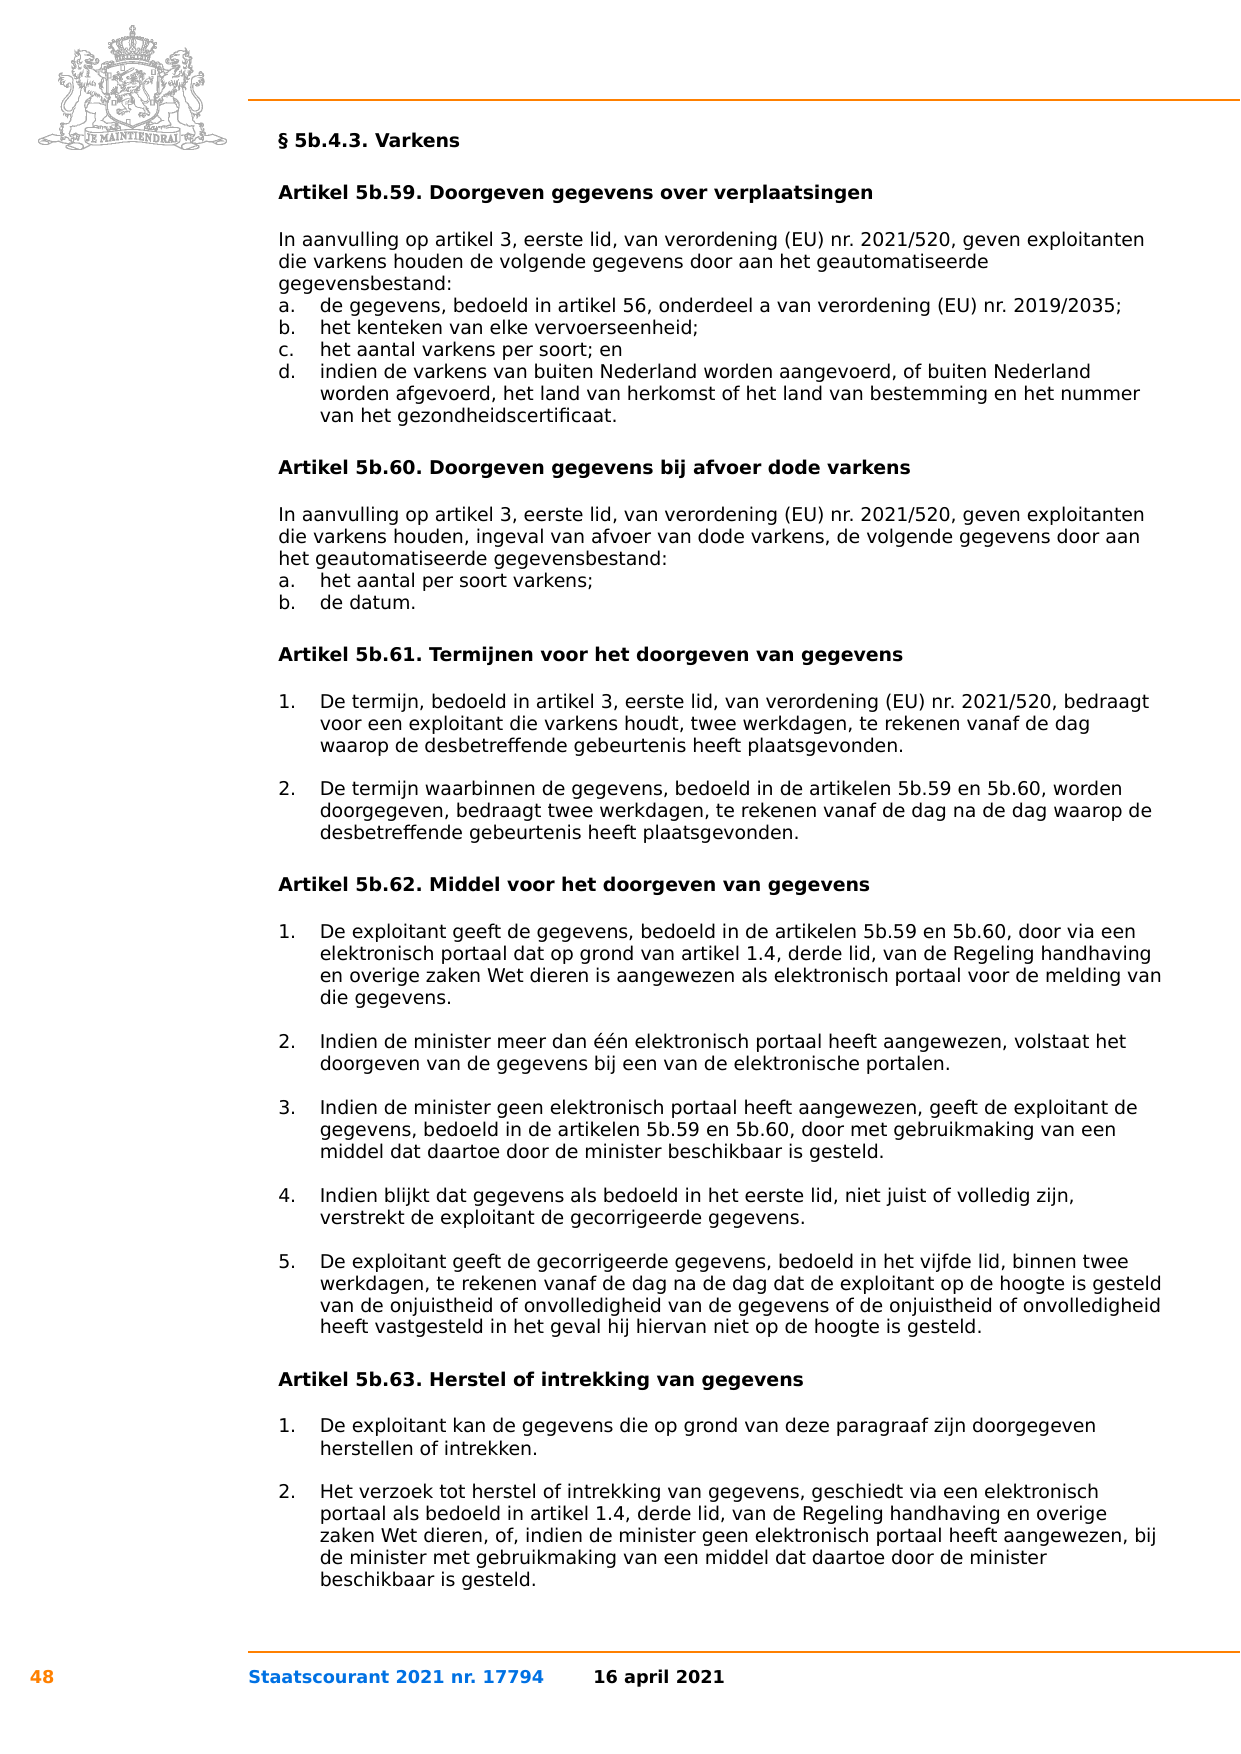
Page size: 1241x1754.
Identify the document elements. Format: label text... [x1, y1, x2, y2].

text b. de datum. [278, 592, 1163, 613]
subtitle § 5b.4.3. Varkens [278, 130, 1163, 152]
subtitle Artikel 5b.63. Herstel of intrekking van gegevens [278, 1368, 1163, 1390]
text In aanvulling op artikel 3, eerste lid, van verordening (EU) nr. 2021/520, geven exploitanten die varkens houden de volgende gegevens door aan het geautomatiseerde gegevensbestand: [278, 229, 1163, 295]
subtitle Artikel 5b.59. Doorgeven gegevens over verplaatsingen [278, 182, 1163, 204]
text a. het aantal per soort varkens; [278, 569, 1163, 592]
text 1. De exploitant geeft de gegevens, bedoeld in de artikelen 5b.59 en 5b.60, door via een elektronisch portaal dat op grond van artikel 1.4, derde lid, van de Regeling handhaving en overige zaken Wet dieren is aangewezen als elektronisch portaal voor de melding van die gegevens. [278, 921, 1163, 1009]
picture [38, 25, 227, 150]
text 2. Indien de minister meer dan één elektronisch portaal heeft aangewezen, volstaat het doorgeven van de gegevens bij een van de elektronische portalen. [278, 1031, 1163, 1075]
text 2. De termijn waarbinnen de gegevens, bedoeld in de artikelen 5b.59 en 5b.60, worden doorgegeven, bedraagt twee werkdagen, te rekenen vanaf de dag na de dag waarop de desbetreffende gebeurtenis heeft plaatsgevonden. [278, 778, 1163, 844]
text 1. De exploitant kan de gegevens die op grond van deze paragraaf zijn doorgegeven herstellen of intrekken. [278, 1415, 1163, 1459]
text d. indien de varkens van buiten Nederland worden aangevoerd, of buiten Nederland worden afgevoerd, het land van herkomst of het land van bestemming en het nummer van het gezondheidscertificaat. [278, 361, 1163, 427]
subtitle Artikel 5b.61. Termijnen voor het doorgeven van gegevens [278, 643, 1163, 666]
text 2. Het verzoek tot herstel of intrekking van gegevens, geschiedt via een elektronisch portaal als bedoeld in artikel 1.4, derde lid, van de Regeling handhaving en overige zaken Wet dieren, of, indien de minister geen elektronisch portaal heeft aangewezen, bij de minister met gebruikmaking van een middel dat daartoe door de minister beschikbaar is gesteld. [278, 1481, 1163, 1591]
text 4. Indien blijkt dat gegevens als bedoeld in het eerste lid, niet juist of volledig zijn, verstrekt de exploitant de gecorrigeerde gegevens. [278, 1185, 1163, 1229]
text In aanvulling op artikel 3, eerste lid, van verordening (EU) nr. 2021/520, geven exploitanten die varkens houden, ingeval van afvoer van dode varkens, de volgende gegevens door aan het geautomatiseerde gegevensbestand: [278, 504, 1163, 569]
text 1. De termijn, bedoeld in artikel 3, eerste lid, van verordening (EU) nr. 2021/520, bedraagt voor een exploitant die varkens houdt, twee werkdagen, te rekenen vanaf de dag waarop de desbetreffende gebeurtenis heeft plaatsgevonden. [278, 691, 1163, 756]
text 3. Indien de minister geen elektronisch portaal heeft aangewezen, geeft de exploitant de gegevens, bedoeld in de artikelen 5b.59 en 5b.60, door met gebruikmaking van een middel dat daartoe door de minister beschikbaar is gesteld. [278, 1097, 1163, 1163]
text b. het kenteken van elke vervoerseenheid; [278, 317, 1163, 339]
text c. het aantal varkens per soort; en [278, 339, 1163, 361]
text a. de gegevens, bedoeld in artikel 56, onderdeel a van verordening (EU) nr. 2019/2035; [278, 295, 1163, 317]
subtitle Artikel 5b.62. Middel voor het doorgeven van gegevens [278, 874, 1163, 896]
subtitle Artikel 5b.60. Doorgeven gegevens bij afvoer dode varkens [278, 457, 1163, 479]
text 5. De exploitant geeft de gecorrigeerde gegevens, bedoeld in het vijfde lid, binnen twee werkdagen, te rekenen vanaf de dag na de dag dat de exploitant op de hoogte is gesteld van de onjuistheid of onvolledigheid van de gegevens of de onjuistheid of onvolledigheid heeft vastgesteld in het geval hij hiervan niet op de hoogte is gesteld. [278, 1251, 1163, 1338]
